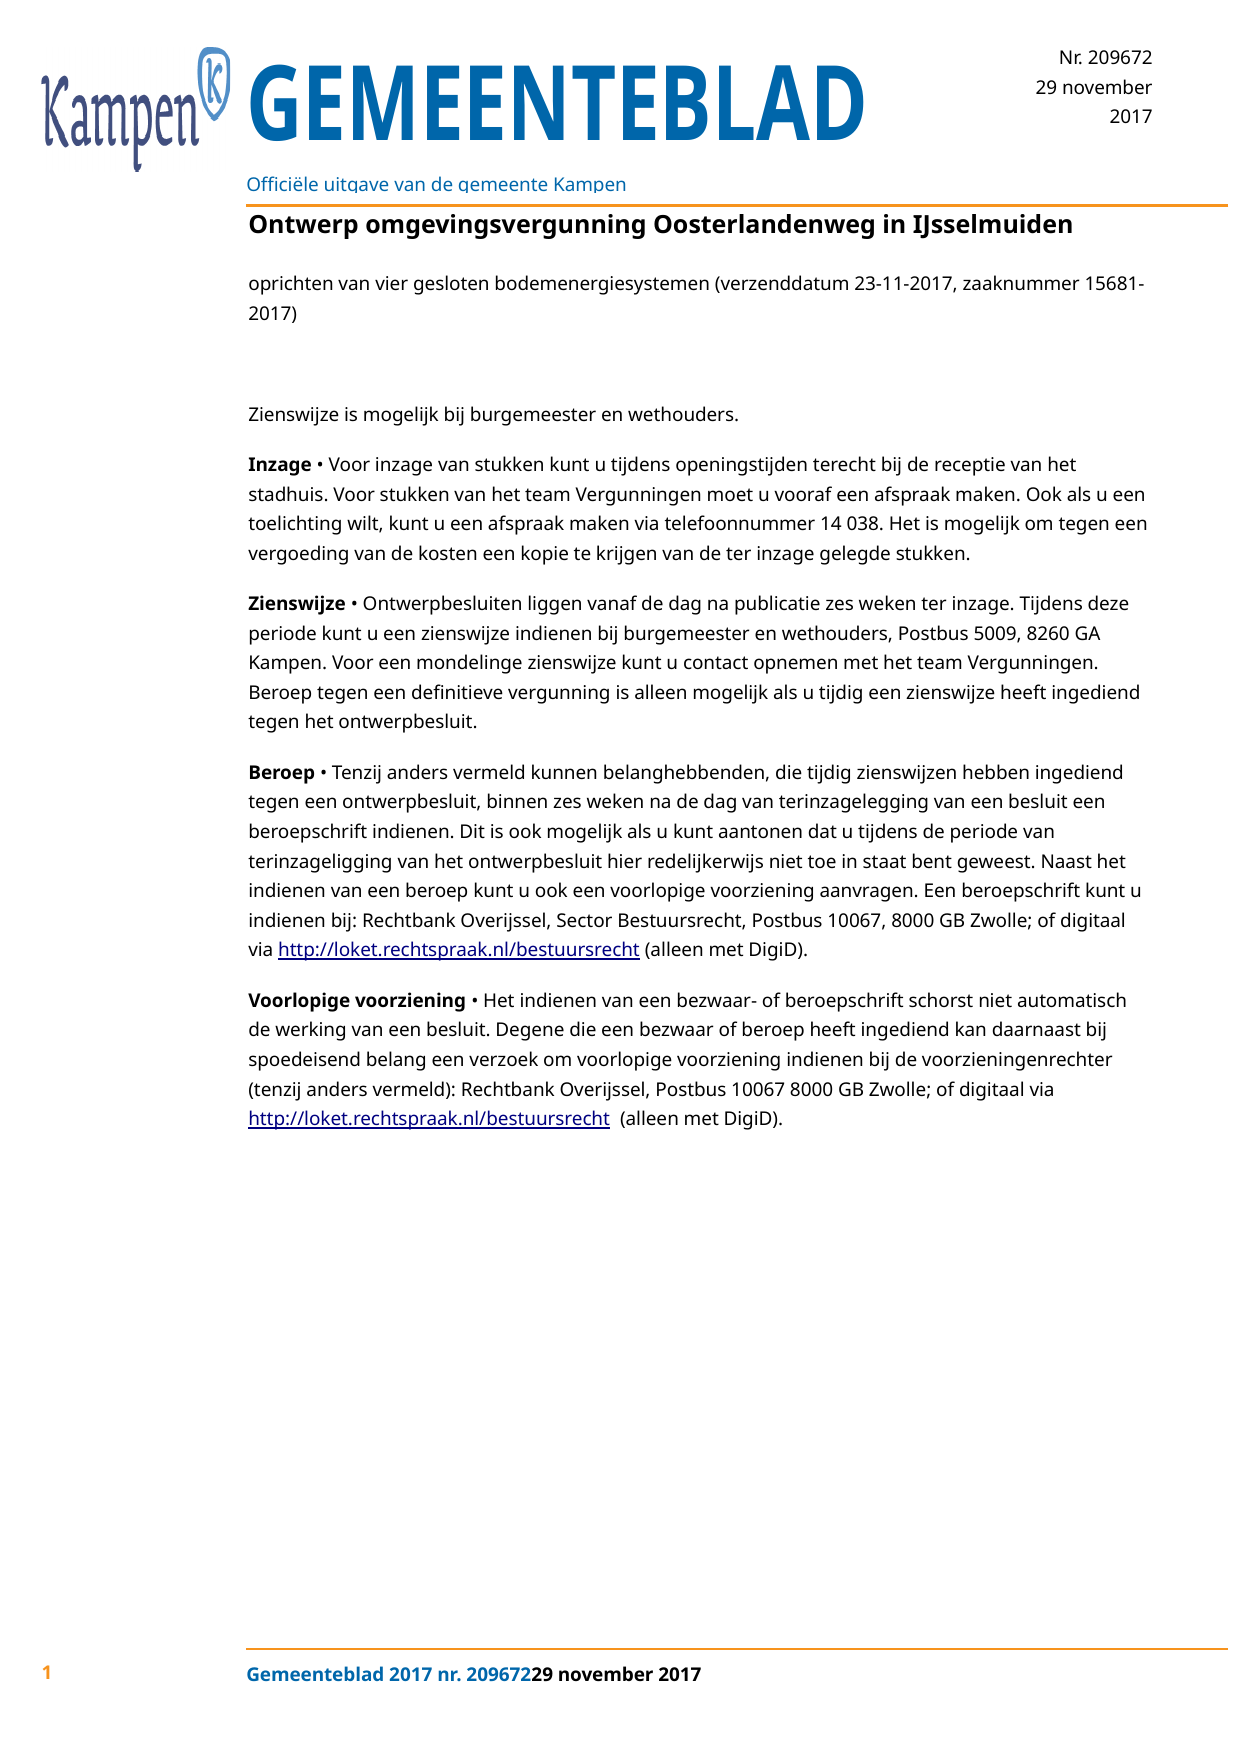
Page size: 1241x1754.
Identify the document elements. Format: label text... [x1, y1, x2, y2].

picture [41, 47, 231, 172]
text Inzage • Voor inzage van stukken kunt u tijdens openingstijden terecht bij de receptie van het stadhuis. Voor stukken van het team Vergunningen moet u vooraf een afspraak maken. Ook als u een toelichting wilt, kunt u een afspraak maken via telefoonnummer 14 038. Het is mogelijk om tegen een vergoeding van de kosten een kopie te krijgen van de ter inzage gelegde stukken. [248, 451, 1152, 566]
text oprichten van vier gesloten bodemenergiesystemen (verzenddatum 23-11-2017, zaaknummer 15681-2017) [248, 270, 1152, 326]
text Voorlopige voorziening • Het indienen van een bezwaar- of beroepschrift schorst niet automatisch de werking van een besluit. Degene die een bezwaar of beroep heeft ingediend kan daarnaast bij spoedeisend belang een verzoek om voorlopige voorziening indienen bij de voorzieningenrechter (tenzij anders vermeld): Rechtbank Overijssel, Postbus 10067 8000 GB Zwolle; of digitaal via http://loket.rechtspraak.nl/bestuursrecht (alleen met DigiD). [248, 987, 1152, 1131]
text Zienswijze • Ontwerpbesluiten liggen vanaf de dag na publicatie zes weken ter inzage. Tijdens deze periode kunt u een zienswijze indienen bij burgemeester en wethouders, Postbus 5009, 8260 GA Kampen. Voor een mondelinge zienswijze kunt u contact opnemen met het team Vergunningen. Beroep tegen een definitieve vergunning is alleen mogelijk als u tijdig een zienswijze heeft ingediend tegen het ontwerpbesluit. [248, 590, 1152, 734]
text Ontwerp omgevingsvergunning Oosterlandenweg in IJsselmuiden [248, 207, 1152, 241]
text Beroep • Tenzij anders vermeld kunnen belanghebbenden, die tijdig zienswijzen hebben ingediend tegen een ontwerpbesluit, binnen zes weken na de dag van terinzagelegging van een besluit een beroepschrift indienen. Dit is ook mogelijk als u kunt aantonen dat u tijdens de periode van terinzageligging van het ontwerpbesluit hier redelijkerwijs niet toe in staat bent geweest. Naast het indienen van een beroep kunt u ook een voorlopige voorziening aanvragen. Een beroepschrift kunt u indienen bij: Rechtbank Overijssel, Sector Bestuursrecht, Postbus 10067, 8000 GB Zwolle; of digitaal via http://loket.rechtspraak.nl/bestuursrecht (alleen met DigiD). [248, 759, 1152, 962]
text Zienswijze is mogelijk bij burgemeester en wethouders. [248, 401, 1152, 426]
